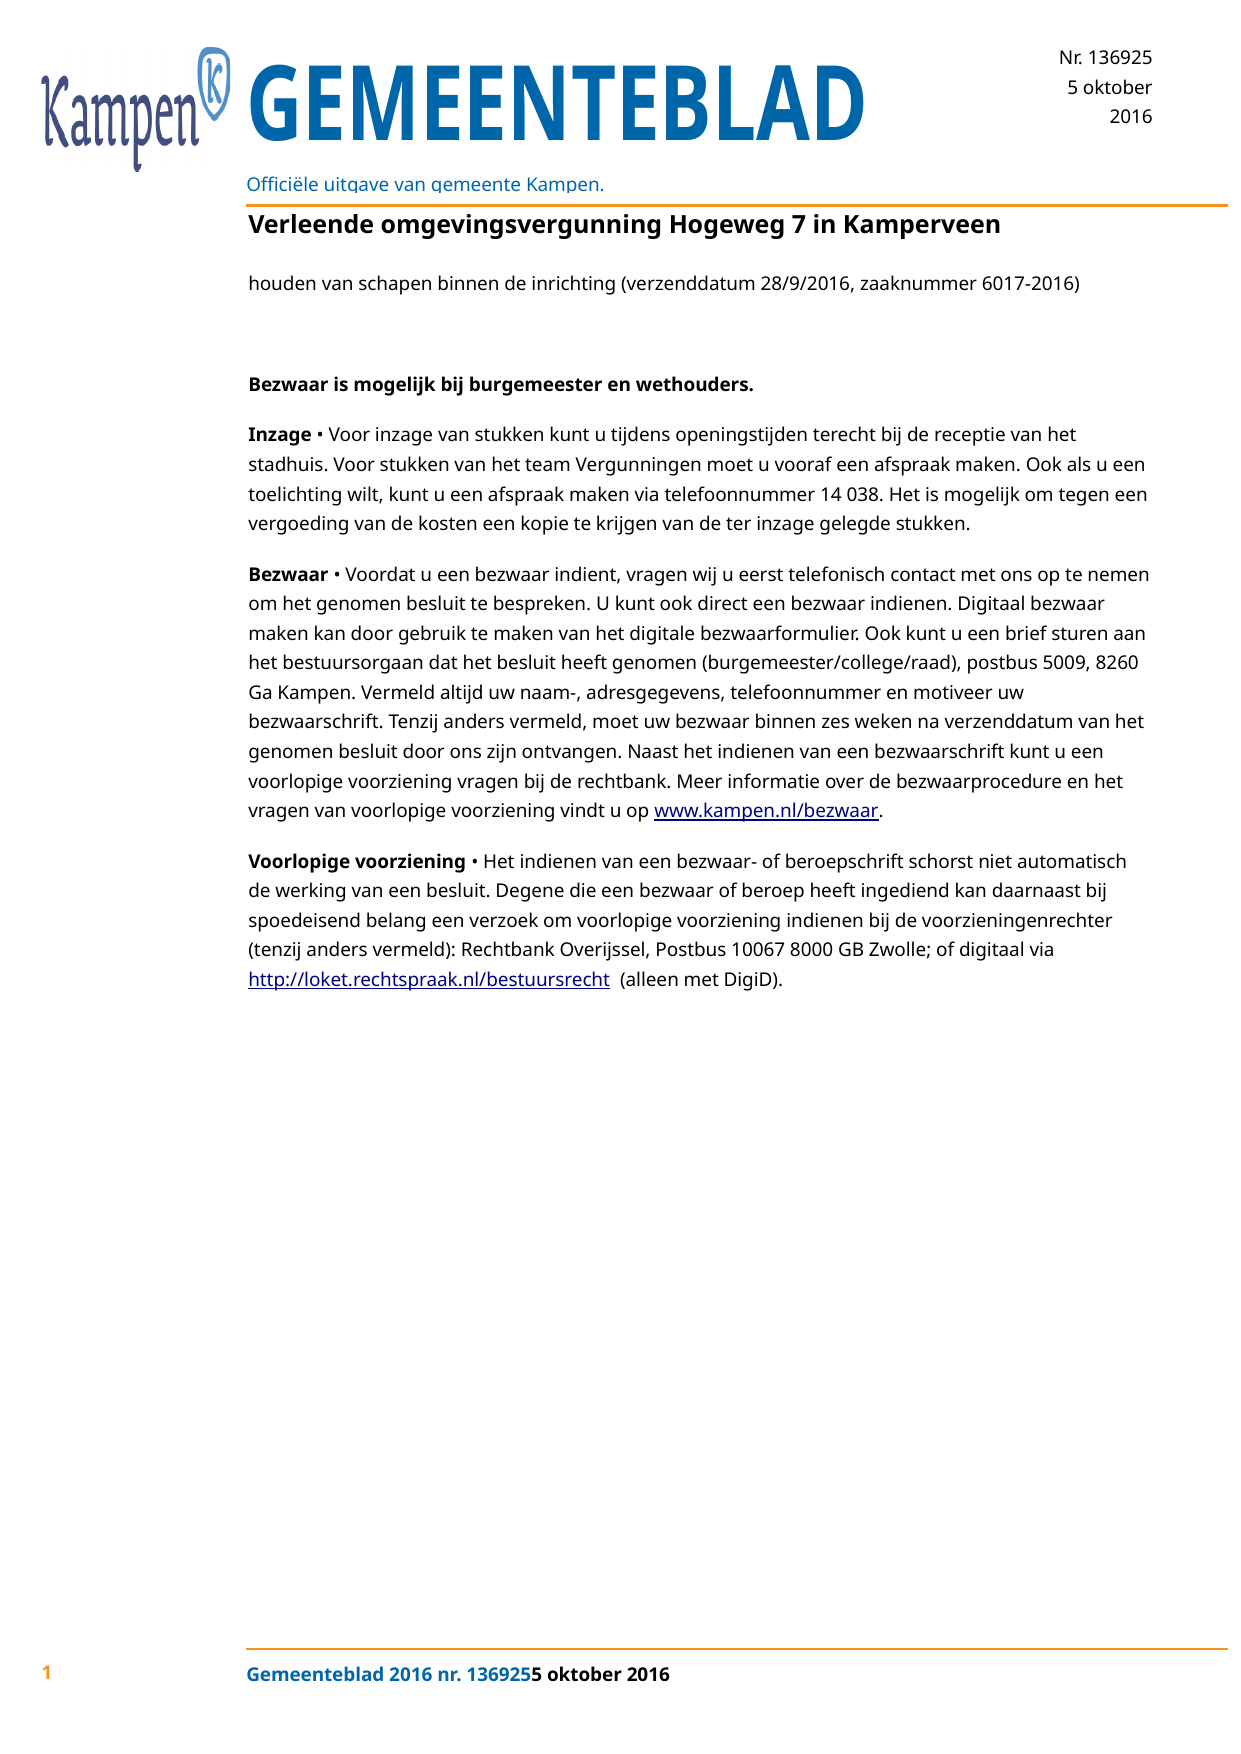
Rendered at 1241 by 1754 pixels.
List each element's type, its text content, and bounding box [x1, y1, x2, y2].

text Bezwaar is mogelijk bij burgemeester en wethouders. [248, 371, 1152, 397]
text Verleende omgevingsvergunning Hogeweg 7 in Kamperveen [248, 207, 1152, 241]
text Inzage • Voor inzage van stukken kunt u tijdens openingstijden terecht bij de receptie van het stadhuis. Voor stukken van het team Vergunningen moet u vooraf een afspraak maken. Ook als u een toelichting wilt, kunt u een afspraak maken via telefoonnummer 14 038. Het is mogelijk om tegen een vergoeding van de kosten een kopie te krijgen van de ter inzage gelegde stukken. [248, 422, 1152, 536]
text Bezwaar • Voordat u een bezwaar indient, vragen wij u eerst telefonisch contact met ons op te nemen om het genomen besluit te bespreken. U kunt ook direct een bezwaar indienen. Digitaal bezwaar maken kan door gebruik te maken van het digitale bezwaarformulier. Ook kunt u een brief sturen aan het bestuursorgaan dat het besluit heeft genomen (burgemeester/college/raad), postbus 5009, 8260 Ga Kampen. Vermeld altijd uw naam-, adresgegevens, telefoonnummer en motiveer uw bezwaarschrift. Tenzij anders vermeld, moet uw bezwaar binnen zes weken na verzenddatum van het genomen besluit door ons zijn ontvangen. Naast het indienen van een bezwaarschrift kunt u een voorlopige voorziening vragen bij de rechtbank. Meer informatie over de bezwaarprocedure en het vragen van voorlopige voorziening vindt u op www.kampen.nl/bezwaar. [248, 561, 1152, 823]
text Voorlopige voorziening • Het indienen van een bezwaar- of beroepschrift schorst niet automatisch de werking van een besluit. Degene die een bezwaar of beroep heeft ingediend kan daarnaast bij spoedeisend belang een verzoek om voorlopige voorziening indienen bij de voorzieningenrechter (tenzij anders vermeld): Rechtbank Overijssel, Postbus 10067 8000 GB Zwolle; of digitaal via http://loket.rechtspraak.nl/bestuursrecht (alleen met DigiD). [248, 848, 1152, 992]
text houden van schapen binnen de inrichting (verzenddatum 28/9/2016, zaaknummer 6017-2016) [248, 270, 1152, 296]
picture [41, 47, 231, 172]
